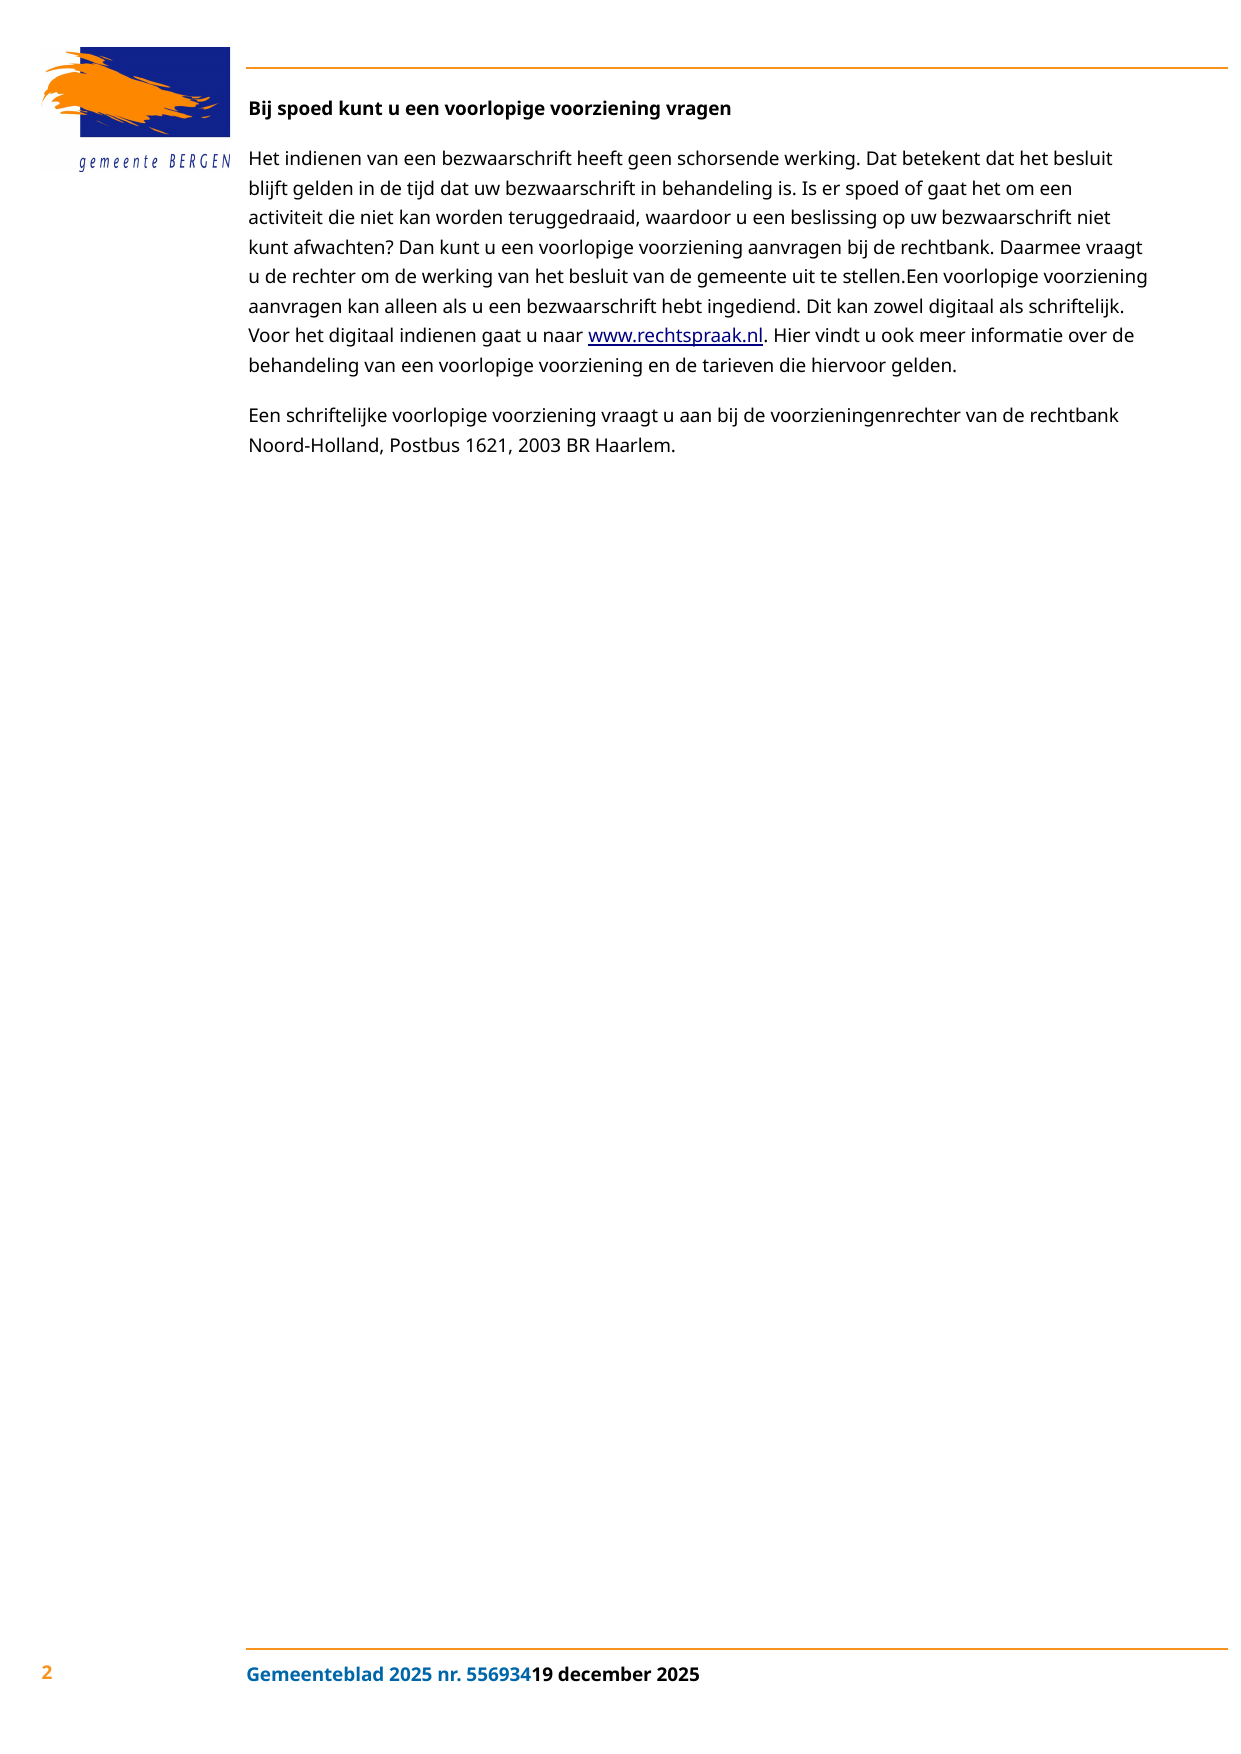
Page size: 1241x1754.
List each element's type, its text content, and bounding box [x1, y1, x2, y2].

picture [41, 47, 231, 172]
text Bij spoed kunt u een voorlopige voorziening vragen [248, 95, 1152, 121]
text Het indienen van een bezwaarschrift heeft geen schorsende werking. Dat betekent dat het besluit blijft gelden in de tijd dat uw bezwaarschrift in behandeling is. Is er spoed of gaat het om een activiteit die niet kan worden teruggedraaid, waardoor u een beslissing op uw bezwaarschrift niet kunt afwachten? Dan kunt u een voorlopige voorziening aanvragen bij de rechtbank. Daarmee vraagt u de rechter om de werking van het besluit van de gemeente uit te stellen.Een voorlopige voorziening aanvragen kan alleen als u een bezwaarschrift hebt ingediend. Dit kan zowel digitaal als schriftelijk. Voor het digitaal indienen gaat u naar www.rechtspraak.nl. Hier vindt u ook meer informatie over de behandeling van een voorlopige voorziening en de tarieven die hiervoor gelden. [248, 145, 1152, 378]
text Een schriftelijke voorlopige voorziening vraagt u aan bij de voorzieningenrechter van de rechtbank Noord-Holland, Postbus 1621, 2003 BR Haarlem. [248, 403, 1152, 458]
